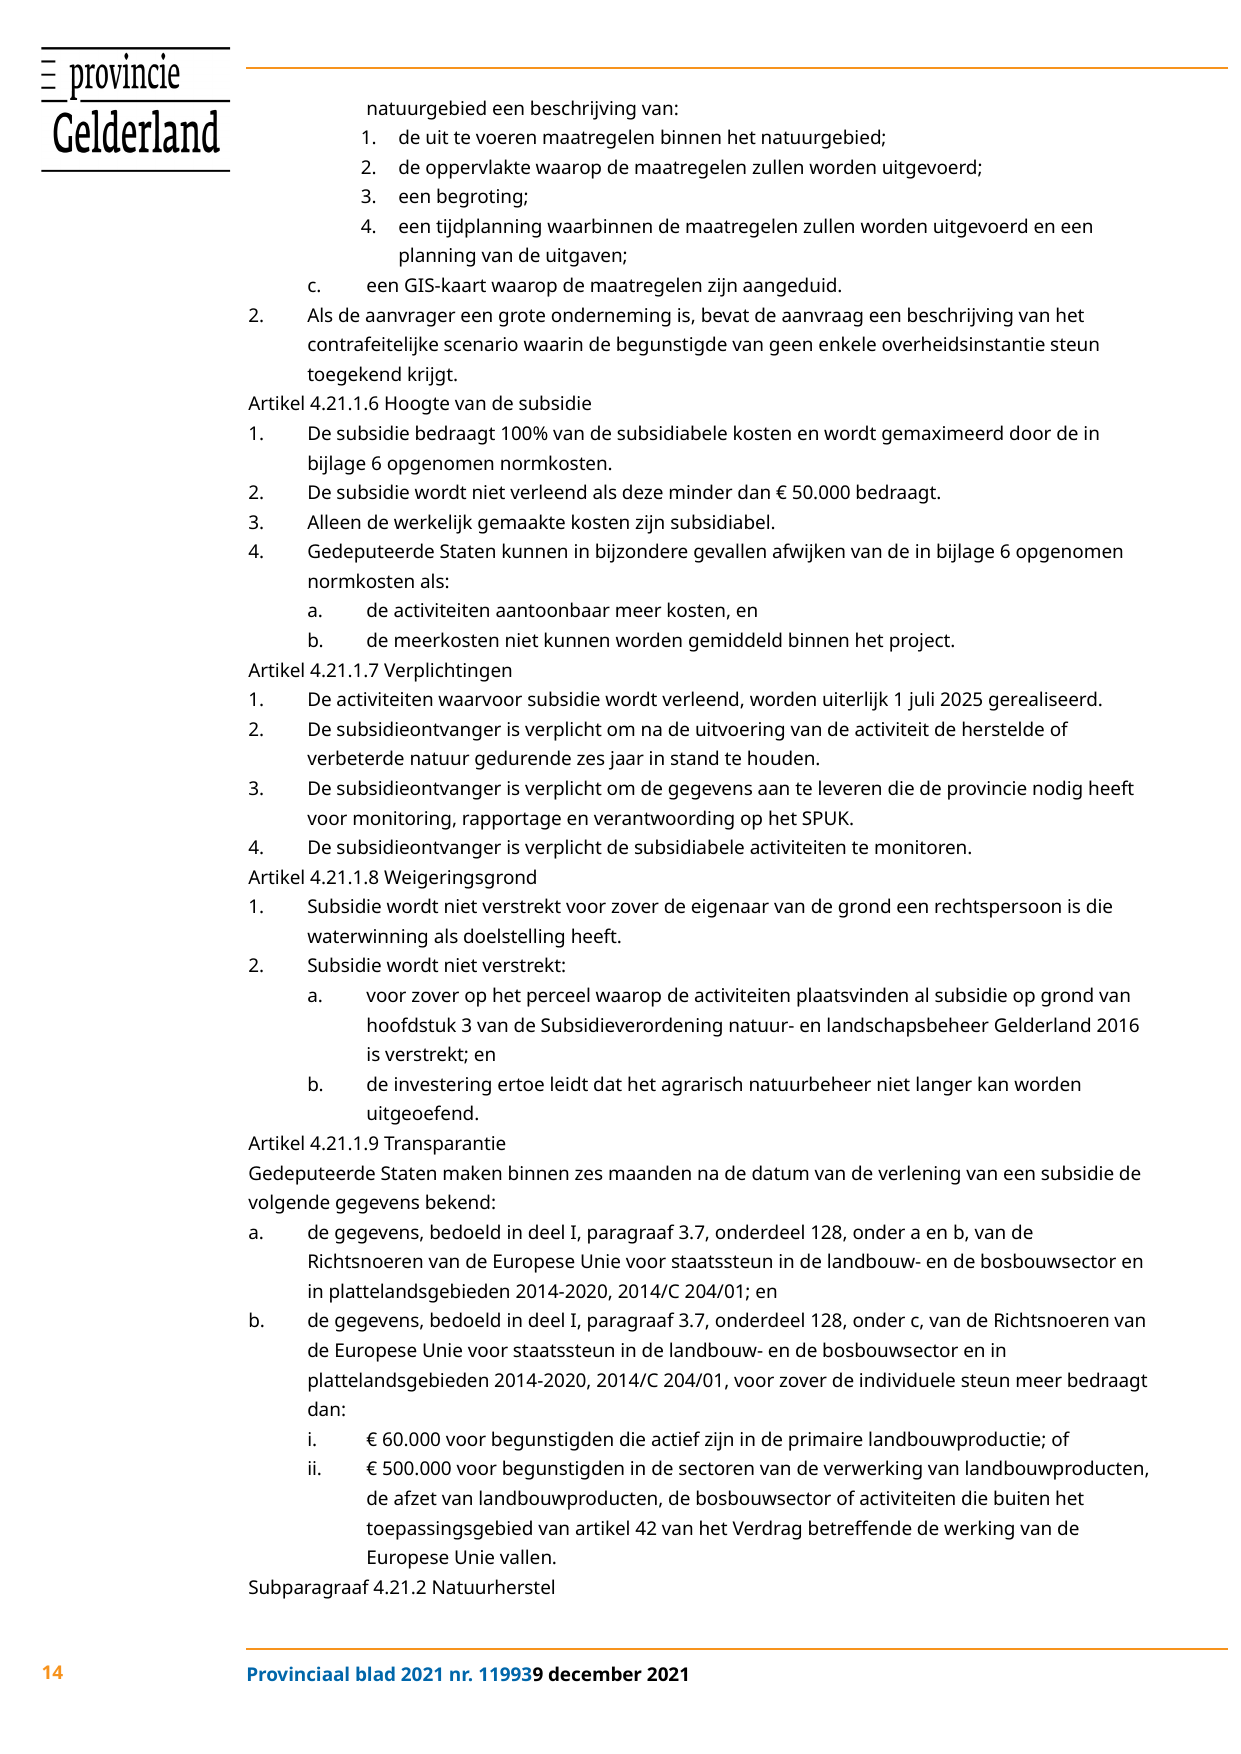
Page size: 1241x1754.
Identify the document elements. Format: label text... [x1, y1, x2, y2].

list voor zover op het perceel waarop de activiteiten plaatsvinden al subsidie op grond van hoofdstuk 3 van de Subsidieverordening natuur- en landschapsbeheer Gelderland 2016 is verstrekt; en [307, 982, 1152, 1067]
list De subsidie bedraagt 100% van de subsidiabele kosten en wordt gemaximeerd door de in bijlage 6 opgenomen normkosten. [248, 420, 1152, 476]
list Subsidie wordt niet verstrekt: [248, 953, 1152, 978]
list Als de aanvrager een grote onderneming is, bevat de aanvraag een beschrijving van het contrafeitelijke scenario waarin de begunstigde van geen enkele overheidsinstantie steun toegekend krijgt. [248, 302, 1152, 387]
text Artikel 4.21.1.6 Hoogte van de subsidie [248, 391, 1152, 416]
list Subsidie wordt niet verstrekt voor zover de eigenaar van de grond een rechtspersoon is die waterwinning als doelstelling heeft. [248, 893, 1152, 949]
list De activiteiten waarvoor subsidie wordt verleend, worden uiterlijk 1 juli 2025 gerealiseerd. [248, 686, 1152, 712]
list de meerkosten niet kunnen worden gemiddeld binnen het project. [307, 627, 1152, 653]
list De subsidieontvanger is verplicht om de gegevens aan te leveren die de provincie nodig heeft voor monitoring, rapportage en verantwoording op het SPUK. [248, 775, 1152, 831]
list € 500.000 voor begunstigden in de sectoren van de verwerking van landbouwproducten, de afzet van landbouwproducten, de bosbouwsector of activiteiten die buiten het toepassingsgebied van artikel 42 van het Verdrag betreffende de werking van de Europese Unie vallen. [307, 1456, 1152, 1570]
list De subsidie wordt niet verleend als deze minder dan € 50.000 bedraagt. [248, 479, 1152, 505]
picture [41, 47, 231, 172]
list € 60.000 voor begunstigden die actief zijn in de primaire landbouwproductie; of [307, 1426, 1152, 1452]
list de investering ertoe leidt dat het agrarisch natuurbeheer niet langer kan worden uitgeoefend. [307, 1071, 1152, 1126]
list een begroting; [361, 183, 1152, 209]
text Artikel 4.21.1.7 Verplichtingen [248, 657, 1152, 683]
list De subsidieontvanger is verplicht om na de uitvoering van de activiteit de herstelde of verbeterde natuur gedurende zes jaar in stand te houden. [248, 716, 1152, 771]
text Gedeputeerde Staten maken binnen zes maanden na de datum van de verlening van een subsidie de volgende gegevens bekend: [248, 1160, 1152, 1215]
list de oppervlakte waarop de maatregelen zullen worden uitgevoerd; [361, 154, 1152, 180]
text Artikel 4.21.1.9 Transparantie [248, 1130, 1152, 1156]
text Artikel 4.21.1.8 Weigeringsgrond [248, 864, 1152, 890]
list de activiteiten aantoonbaar meer kosten, en [307, 598, 1152, 623]
list De subsidieontvanger is verplicht de subsidiabele activiteiten te monitoren. [248, 834, 1152, 860]
text Subparagraaf 4.21.2 Natuurherstel [248, 1574, 1152, 1600]
list Alleen de werkelijk gemaakte kosten zijn subsidiabel. [248, 509, 1152, 535]
list een GIS-kaart waarop de maatregelen zijn aangeduid. [307, 272, 1152, 298]
list de uit te voeren maatregelen binnen het natuurgebied; [361, 124, 1152, 150]
list de gegevens, bedoeld in deel I, paragraaf 3.7, onderdeel 128, onder c, van de Richtsnoeren van de Europese Unie voor staatssteun in de landbouw- en de bosbouwsector en in plattelandsgebieden 2014-2020, 2014/C 204/01, voor zover de individuele steun meer bedraagt dan: [248, 1308, 1152, 1422]
list Gedeputeerde Staten kunnen in bijzondere gevallen afwijken van de in bijlage 6 opgenomen normkosten als: [248, 538, 1152, 594]
list de gegevens, bedoeld in deel I, paragraaf 3.7, onderdeel 128, onder a en b, van de Richtsnoeren van de Europese Unie voor staatssteun in de landbouw- en de bosbouwsector en in plattelandsgebieden 2014-2020, 2014/C 204/01; en [248, 1219, 1152, 1304]
list natuurgebied een beschrijving van: [307, 95, 1152, 121]
list een tijdplanning waarbinnen de maatregelen zullen worden uitgevoerd en een planning van de uitgaven; [361, 213, 1152, 268]
